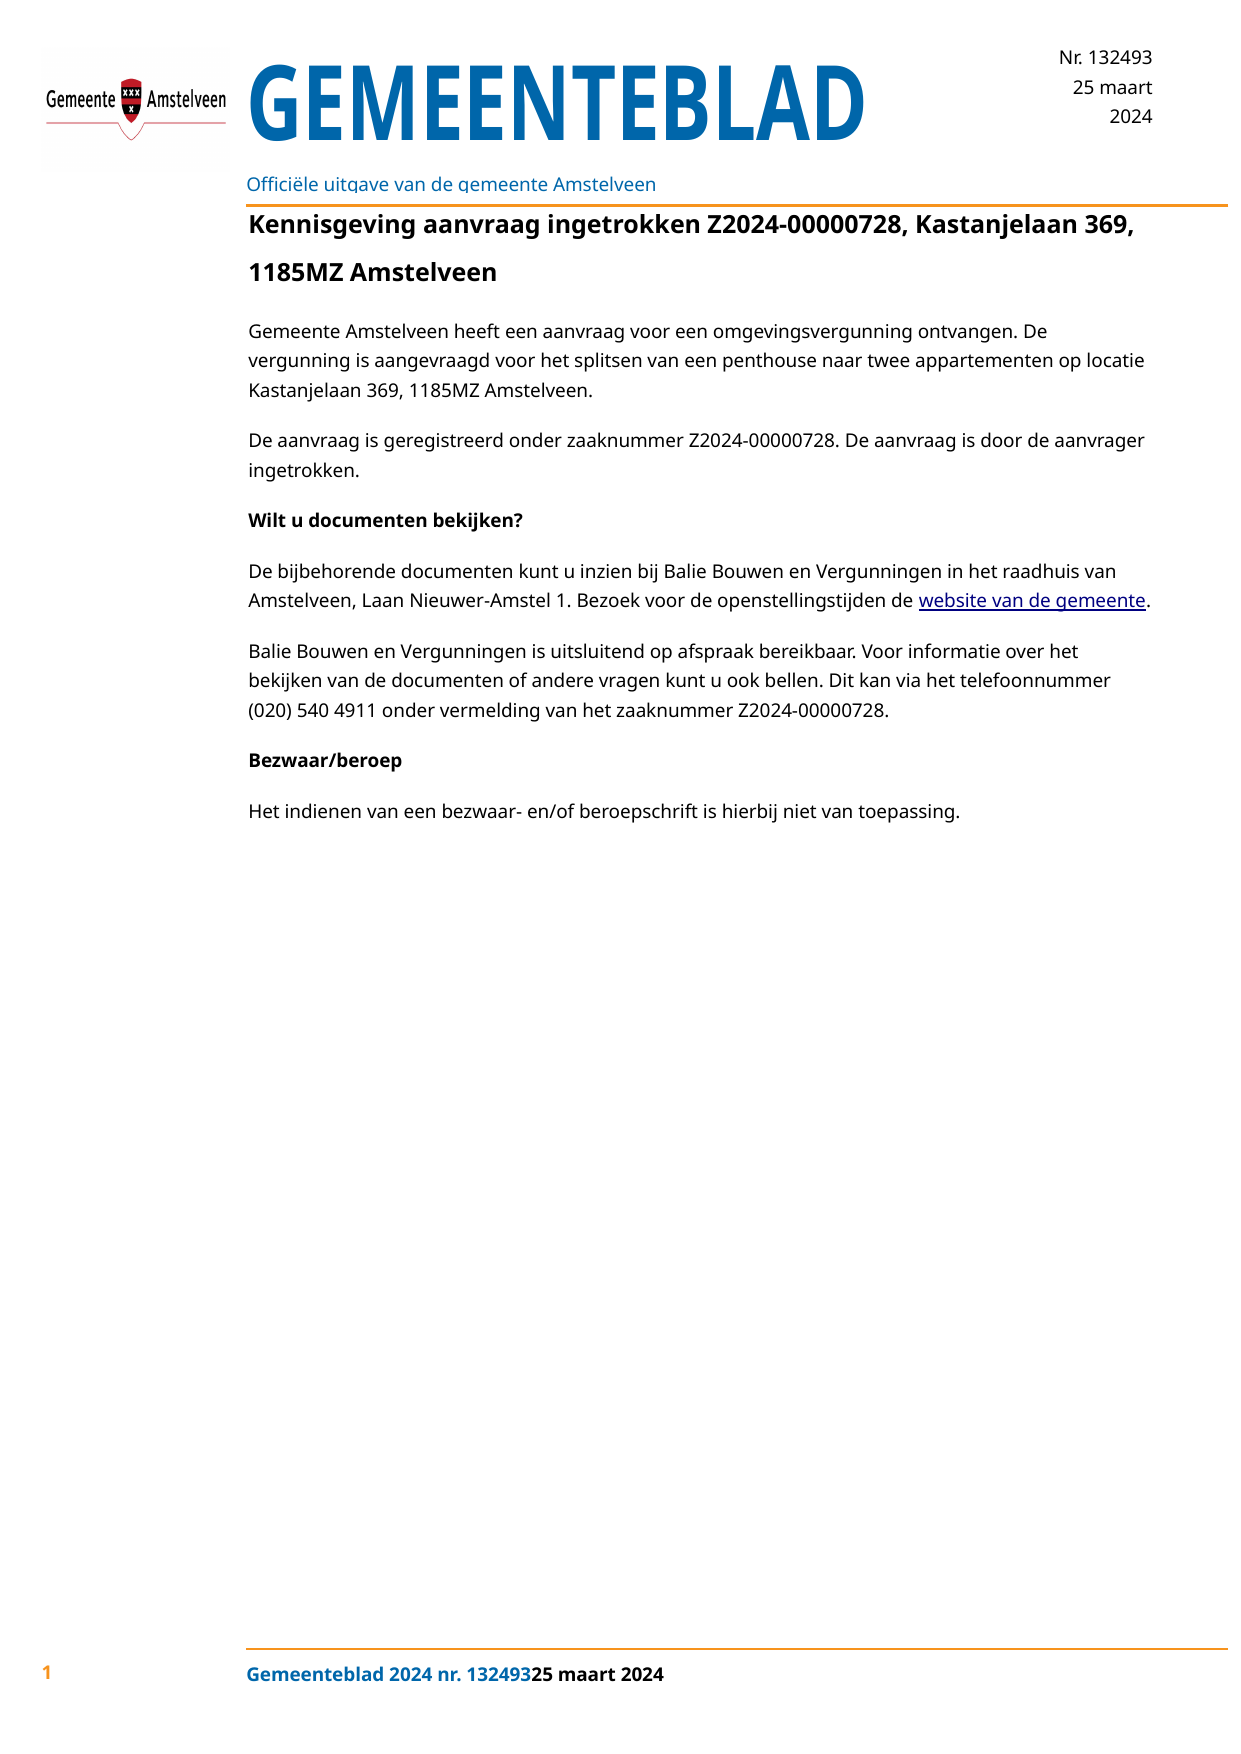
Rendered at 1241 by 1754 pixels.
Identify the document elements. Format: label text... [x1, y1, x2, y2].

text Bezwaar/beroep [248, 747, 1152, 773]
text De aanvraag is geregistreerd onder zaaknummer Z2024-00000728. De aanvraag is door de aanvrager ingetrokken. [248, 427, 1152, 483]
picture [41, 47, 231, 172]
text Balie Bouwen en Vergunningen is uitsluitend op afspraak bereikbaar. Voor informatie over het bekijken van de documenten of andere vragen kunt u ook bellen. Dit kan via het telefoonnummer (020) 540 4911 onder vermelding van het zaaknummer Z2024-00000728. [248, 638, 1152, 723]
text Wilt u documenten bekijken? [248, 507, 1152, 533]
text Kennisgeving aanvraag ingetrokken Z2024-00000728, Kastanjelaan 369, 1185MZ Amstelveen [248, 207, 1152, 288]
text De bijbehorende documenten kunt u inzien bij Balie Bouwen en Vergunningen in het raadhuis van Amstelveen, Laan Nieuwer-Amstel 1. Bezoek voor de openstellingstijden de website van de gemeente. [248, 558, 1152, 613]
text Het indienen van een bezwaar- en/of beroepschrift is hierbij niet van toepassing. [248, 798, 1152, 824]
text Gemeente Amstelveen heeft een aanvraag voor een omgevingsvergunning ontvangen. De vergunning is aangevraagd voor het splitsen van een penthouse naar twee appartementen op locatie Kastanjelaan 369, 1185MZ Amstelveen. [248, 318, 1152, 403]
